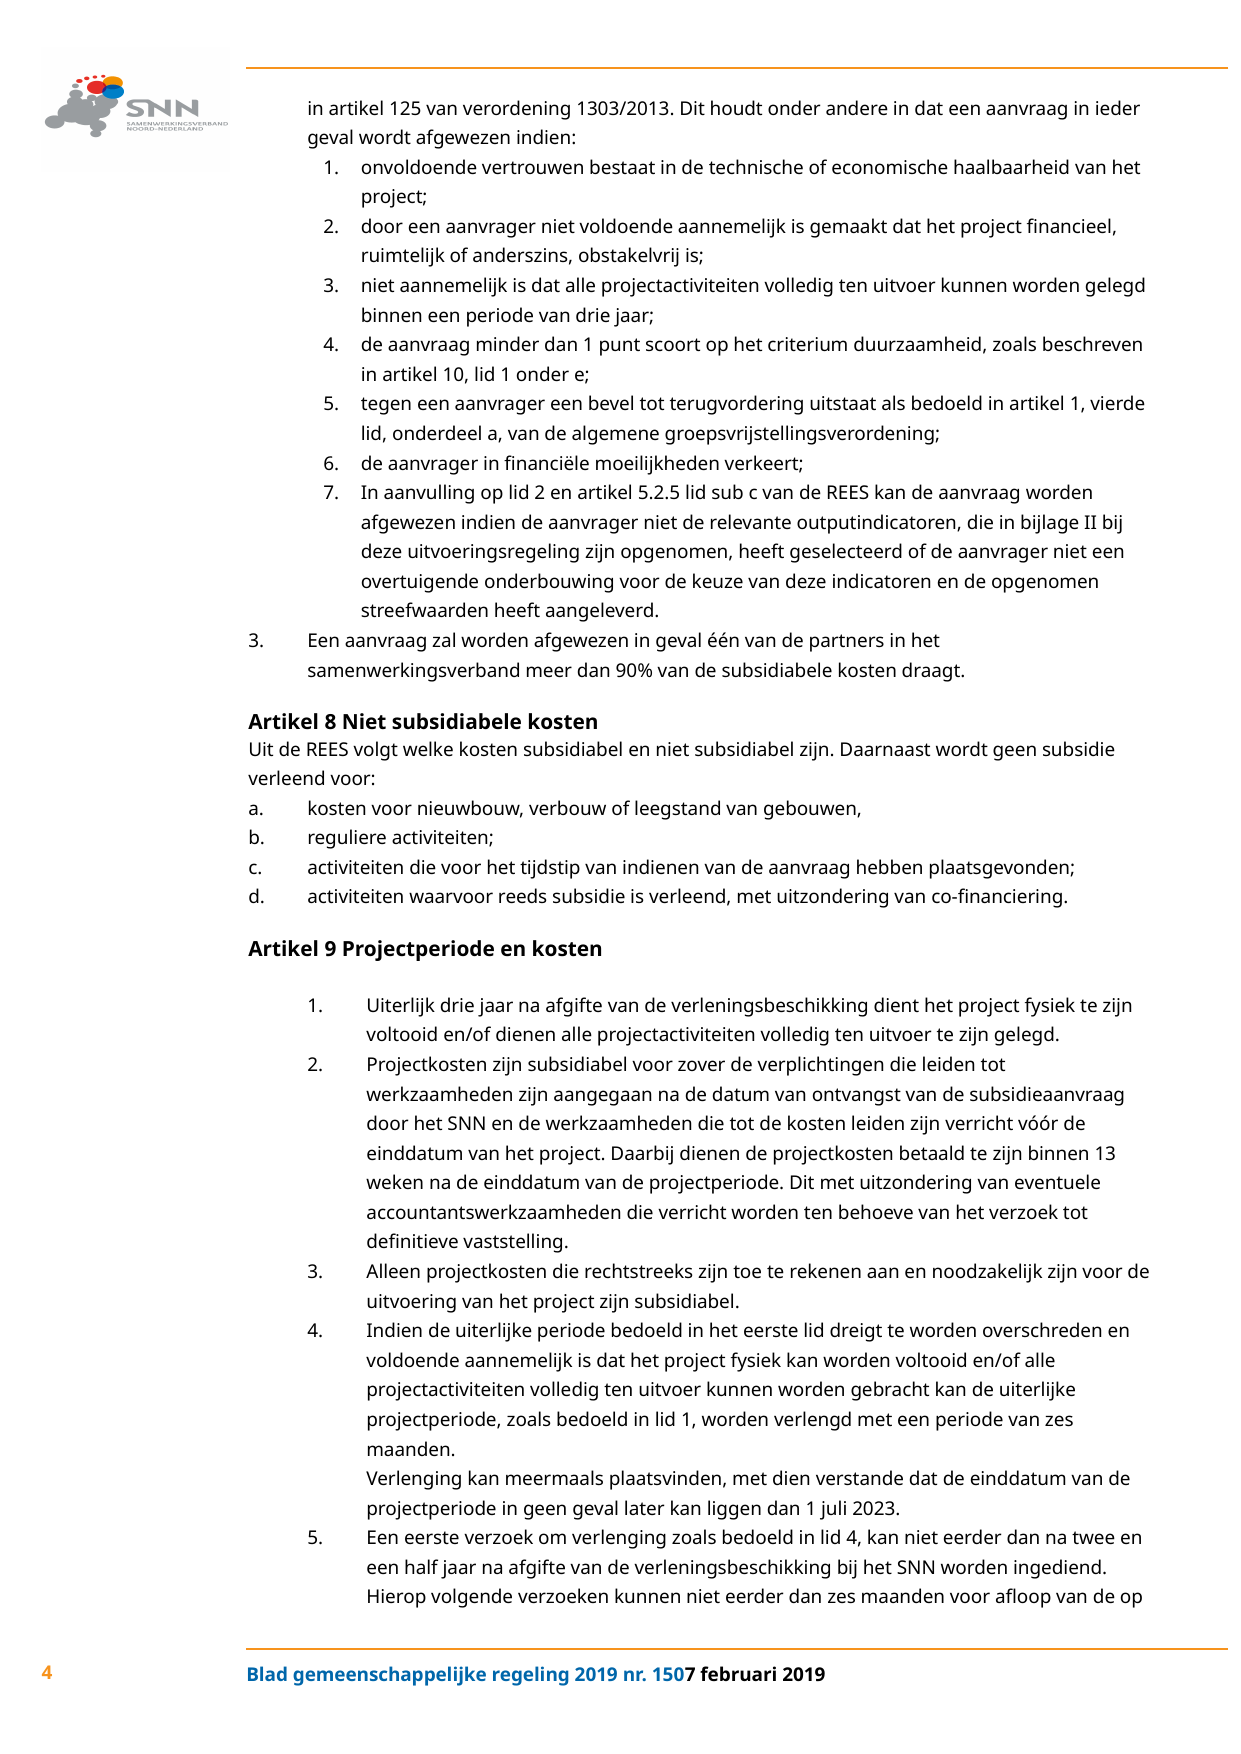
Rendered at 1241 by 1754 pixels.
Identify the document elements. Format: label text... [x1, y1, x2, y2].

list In aanvulling op lid 2 en artikel 5.2.5 lid sub c van de REES kan de aanvraag worden afgewezen indien de aanvrager niet de relevante outputindicatoren, die in bijlage II bij deze uitvoeringsregeling zijn opgenomen, heeft geselecteerd of de aanvrager niet een overtuigende onderbouwing voor de keuze van deze indicatoren en de opgenomen streefwaarden heeft aangeleverd. [323, 479, 1152, 623]
list activiteiten waarvoor reeds subsidie is verleend, met uitzondering van co-financiering. [248, 884, 1152, 909]
text Uit de REES volgt welke kosten subsidiabel en niet subsidiabel zijn. Daarnaast wordt geen subsidie verleend voor: [248, 736, 1152, 791]
list activiteiten die voor het tijdstip van indienen van de aanvraag hebben plaatsgevonden; [248, 854, 1152, 880]
picture [41, 47, 231, 172]
list reguliere activiteiten; [248, 824, 1152, 850]
list Indien de uiterlijke periode bedoeld in het eerste lid dreigt te worden overschreden en voldoende aannemelijk is dat het project fysiek kan worden voltooid en/of alle projectactiviteiten volledig ten uitvoer kunnen worden gebracht kan de uiterlijke projectperiode, zoals bedoeld in lid 1, worden verlengd met een periode van zes maanden. [307, 1317, 1152, 1462]
list Verlenging kan meermaals plaatsvinden, met dien verstande dat de einddatum van de projectperiode in geen geval later kan liggen dan 1 juli 2023. [307, 1465, 1152, 1521]
list de aanvrager in financiële moeilijkheden verkeert; [323, 450, 1152, 476]
list niet aannemelijk is dat alle projectactiviteiten volledig ten uitvoer kunnen worden gelegd binnen een periode van drie jaar; [323, 272, 1152, 328]
text Artikel 8 Niet subsidiabele kosten [248, 707, 1152, 736]
list Projectkosten zijn subsidiabel voor zover de verplichtingen die leiden tot werkzaamheden zijn aangegaan na de datum van ontvangst van de subsidieaanvraag door het SNN en de werkzaamheden die tot de kosten leiden zijn verricht vóór de einddatum van het project. Daarbij dienen de projectkosten betaald te zijn binnen 13 weken na de einddatum van de projectperiode. Dit met uitzondering van eventuele accountantswerkzaamheden die verricht worden ten behoeve van het verzoek tot definitieve vaststelling. [307, 1051, 1152, 1254]
list Een eerste verzoek om verlenging zoals bedoeld in lid 4, kan niet eerder dan na twee en een half jaar na afgifte van de verleningsbeschikking bij het SNN worden ingediend. Hierop volgende verzoeken kunnen niet eerder dan zes maanden voor afloop van de op [307, 1524, 1152, 1609]
list de aanvraag minder dan 1 punt scoort op het criterium duurzaamheid, zoals beschreven in artikel 10, lid 1 onder e; [323, 331, 1152, 387]
list Een aanvraag zal worden afgewezen in geval één van de partners in het samenwerkingsverband meer dan 90% van de subsidiabele kosten draagt. [248, 627, 1152, 683]
list door een aanvrager niet voldoende aannemelijk is gemaakt dat het project financieel, ruimtelijk of anderszins, obstakelvrij is; [323, 213, 1152, 268]
text Artikel 9 Projectperiode en kosten [248, 934, 1152, 962]
list onvoldoende vertrouwen bestaat in de technische of economische haalbaarheid van het project; [323, 154, 1152, 209]
list Alleen projectkosten die rechtstreeks zijn toe te rekenen aan en noodzakelijk zijn voor de uitvoering van het project zijn subsidiabel. [307, 1258, 1152, 1314]
list in artikel 125 van verordening 1303/2013. Dit houdt onder andere in dat een aanvraag in ieder geval wordt afgewezen indien: [248, 95, 1152, 150]
list kosten voor nieuwbouw, verbouw of leegstand van gebouwen, [248, 795, 1152, 821]
list Uiterlijk drie jaar na afgifte van de verleningsbeschikking dient het project fysiek te zijn voltooid en/of dienen alle projectactiviteiten volledig ten uitvoer te zijn gelegd. [307, 992, 1152, 1047]
list tegen een aanvrager een bevel tot terugvordering uitstaat als bedoeld in artikel 1, vierde lid, onderdeel a, van de algemene groepsvrijstellingsverordening; [323, 391, 1152, 446]
